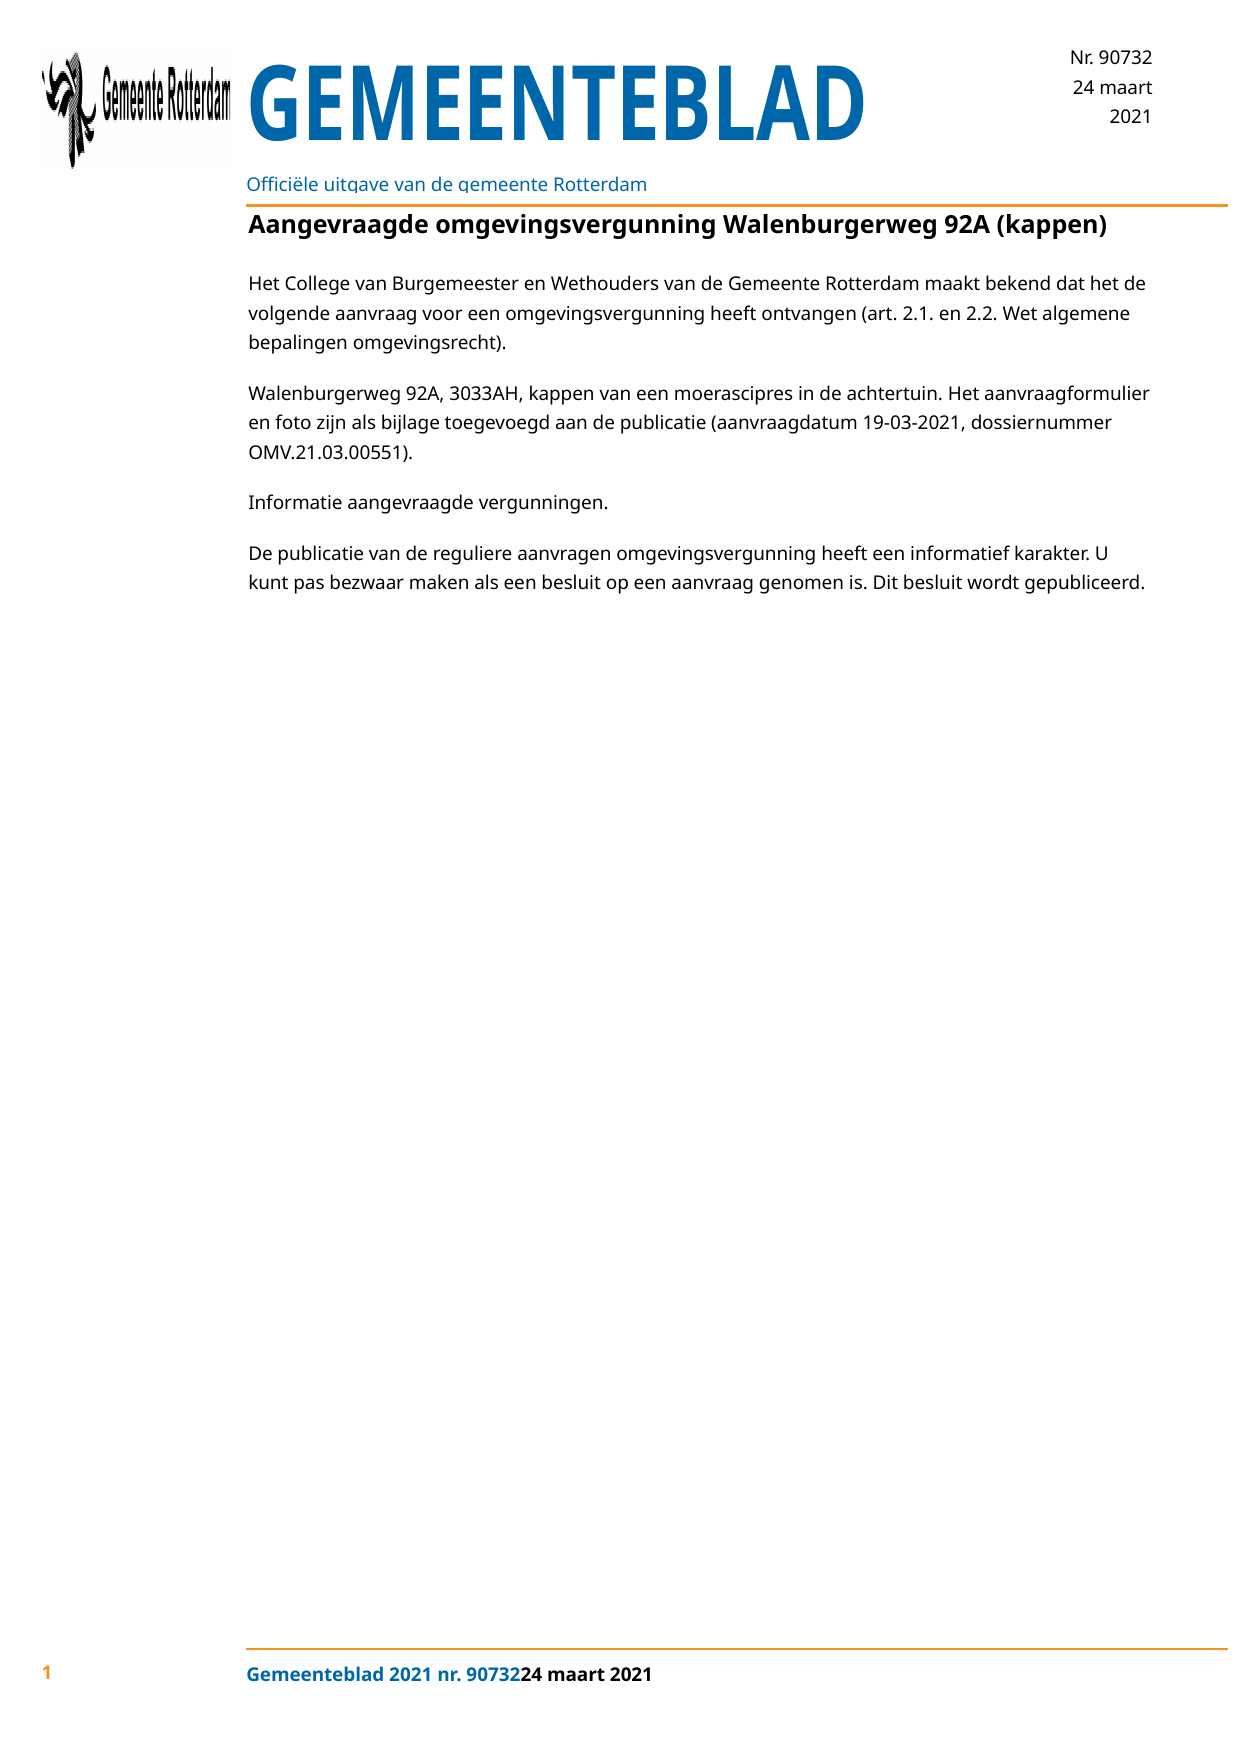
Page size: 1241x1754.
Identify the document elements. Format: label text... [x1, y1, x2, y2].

picture [41, 47, 231, 172]
text De publicatie van de reguliere aanvragen omgevingsvergunning heeft een informatief karakter. U kunt pas bezwaar maken als een besluit op een aanvraag genomen is. Dit besluit wordt gepubliceerd. [248, 540, 1152, 595]
text Walenburgerweg 92A, 3033AH, kappen van een moerascipres in de achtertuin. Het aanvraagformulier en foto zijn als bijlage toegevoegd aan de publicatie (aanvraagdatum 19-03-2021, dossiernummer OMV.21.03.00551). [248, 380, 1152, 465]
text Informatie aangevraagde vergunningen. [248, 489, 1152, 515]
text Het College van Burgemeester en Wethouders van de Gemeente Rotterdam maakt bekend dat het de volgende aanvraag voor een omgevingsvergunning heeft ontvangen (art. 2.1. en 2.2. Wet algemene bepalingen omgevingsrecht). [248, 270, 1152, 355]
text Aangevraagde omgevingsvergunning Walenburgerweg 92A (kappen) [248, 207, 1152, 241]
